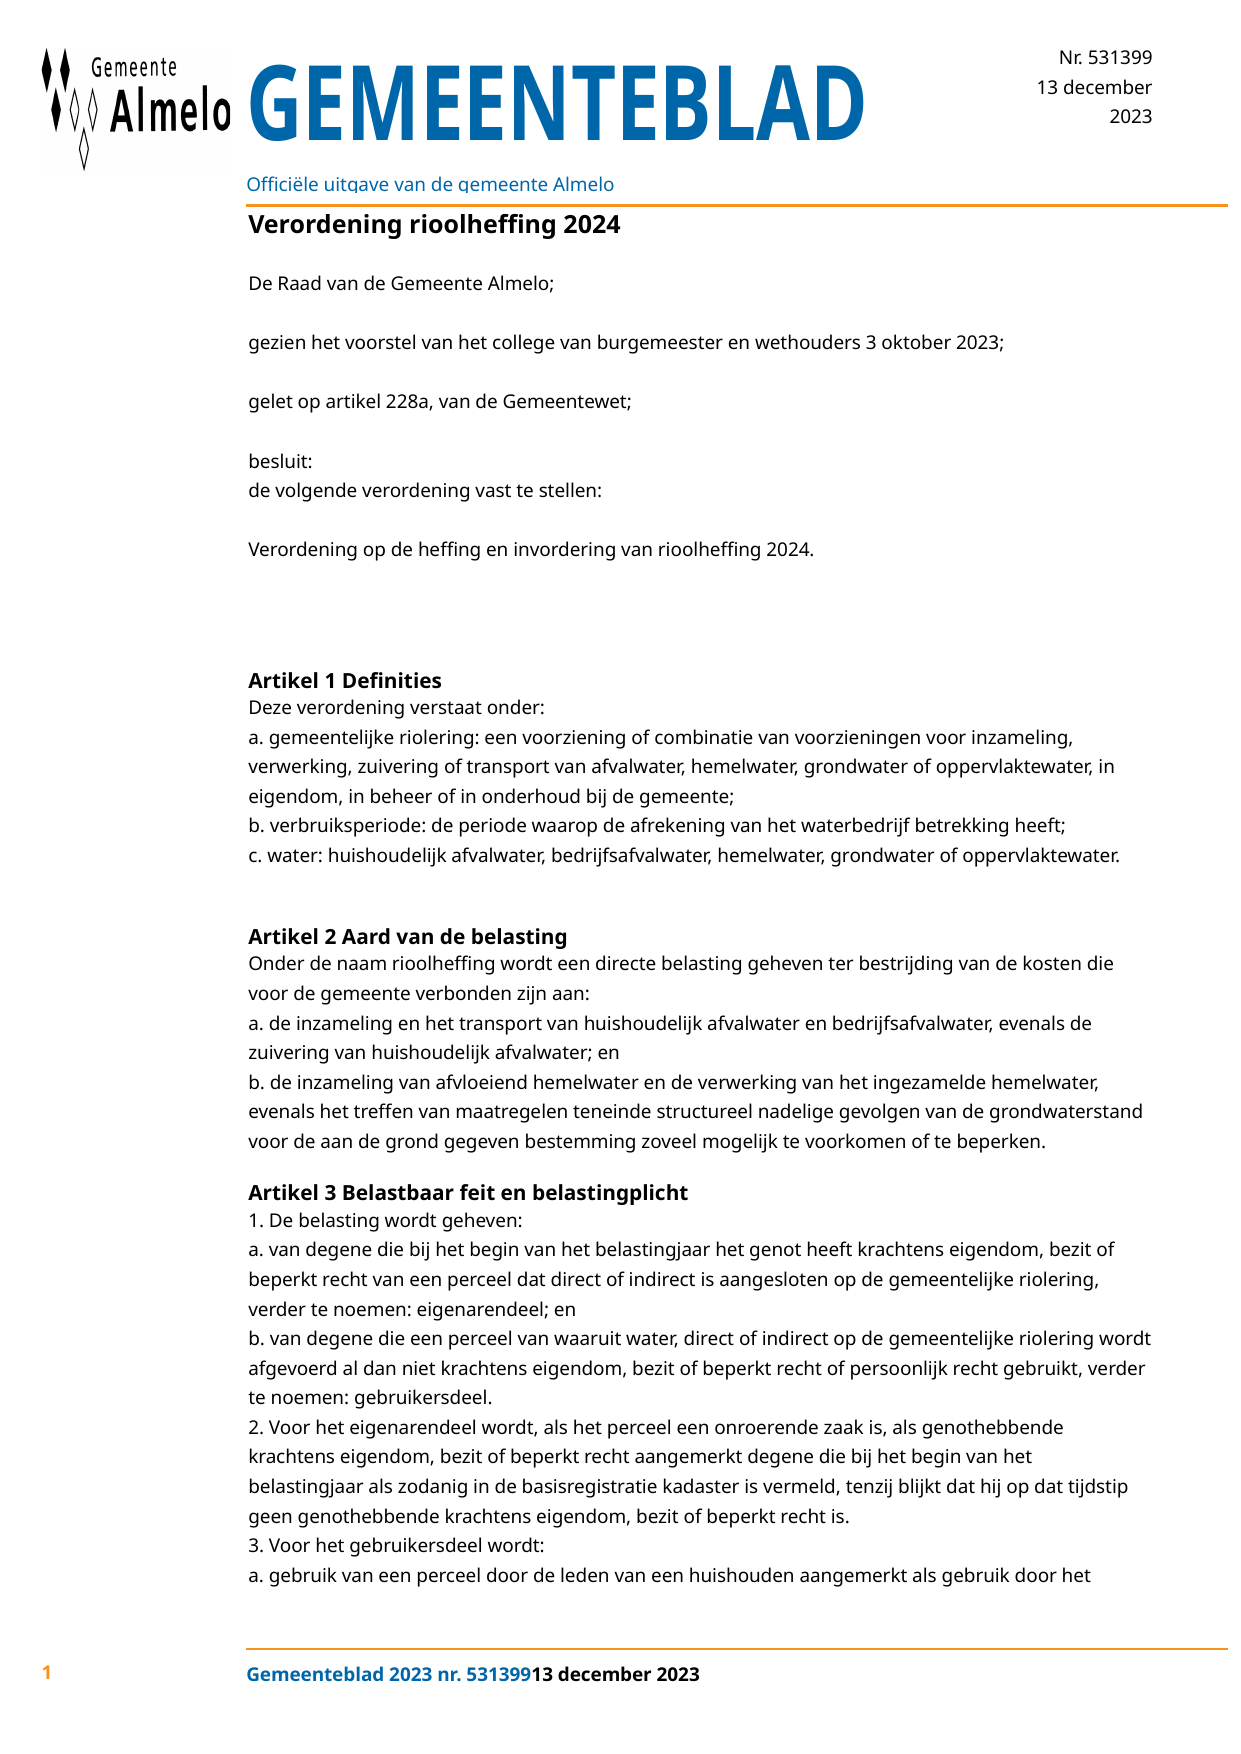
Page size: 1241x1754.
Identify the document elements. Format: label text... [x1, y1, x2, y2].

text b. verbruiksperiode: de periode waarop de afrekening van het waterbedrijf betrekking heeft; [248, 813, 1152, 838]
text de volgende verordening vast te stellen: [248, 477, 1152, 503]
picture [41, 47, 231, 172]
text gezien het voorstel van het college van burgemeester en wethouders 3 oktober 2023; [248, 329, 1152, 355]
text 2. Voor het eigenarendeel wordt, als het perceel een onroerende zaak is, als genothebbende krachtens eigendom, bezit of beperkt recht aangemerkt degene die bij het begin van het belastingjaar als zodanig in de basisregistratie kadaster is vermeld, tenzij blijkt dat hij op dat tijdstip geen genothebbende krachtens eigendom, bezit of beperkt recht is. [248, 1414, 1152, 1528]
text c. water: huishoudelijk afvalwater, bedrijfsafvalwater, hemelwater, grondwater of oppervlaktewater. [248, 842, 1152, 868]
text gelet op artikel 228a, van de Gemeentewet; [248, 389, 1152, 414]
text Artikel 1 Definities [248, 666, 1152, 694]
text Artikel 3 Belastbaar feit en belastingplicht [248, 1178, 1152, 1207]
text De Raad van de Gemeente Almelo; [248, 270, 1152, 296]
text a. van degene die bij het begin van het belastingjaar het genot heeft krachtens eigendom, bezit of beperkt recht van een perceel dat direct of indirect is aangesloten op de gemeentelijke riolering, verder te noemen: eigenarendeel; en [248, 1237, 1152, 1321]
text a. de inzameling en het transport van huishoudelijk afvalwater en bedrijfsafvalwater, evenals de zuivering van huishoudelijk afvalwater; en [248, 1010, 1152, 1065]
text a. gemeentelijke riolering: een voorziening of combinatie van voorzieningen voor inzameling, verwerking, zuivering of transport van afvalwater, hemelwater, grondwater of oppervlaktewater, in eigendom, in beheer of in onderhoud bij de gemeente; [248, 724, 1152, 809]
text b. de inzameling van afvloeiend hemelwater en de verwerking van het ingezamelde hemelwater, evenals het treffen van maatregelen teneinde structureel nadelige gevolgen van de grondwaterstand voor de aan de grond gegeven bestemming zoveel mogelijk te voorkomen of te beperken. [248, 1069, 1152, 1154]
text besluit: [248, 448, 1152, 473]
text b. van degene die een perceel van waaruit water, direct of indirect op de gemeentelijke riolering wordt afgevoerd al dan niet krachtens eigendom, bezit of beperkt recht of persoonlijk recht gebruikt, verder te noemen: gebruikersdeel. [248, 1325, 1152, 1410]
text 1. De belasting wordt geheven: [248, 1207, 1152, 1233]
text a. gebruik van een perceel door de leden van een huishouden aangemerkt als gebruik door het [248, 1562, 1152, 1588]
text 3. Voor het gebruikersdeel wordt: [248, 1532, 1152, 1558]
text Deze verordening verstaat onder: [248, 694, 1152, 720]
text Verordening rioolheffing 2024 [248, 207, 1152, 241]
text Artikel 2 Aard van de belasting [248, 922, 1152, 951]
text Verordening op de heffing en invordering van rioolheffing 2024. [248, 537, 1152, 562]
text Onder de naam rioolheffing wordt een directe belasting geheven ter bestrijding van de kosten die voor de gemeente verbonden zijn aan: [248, 951, 1152, 1006]
